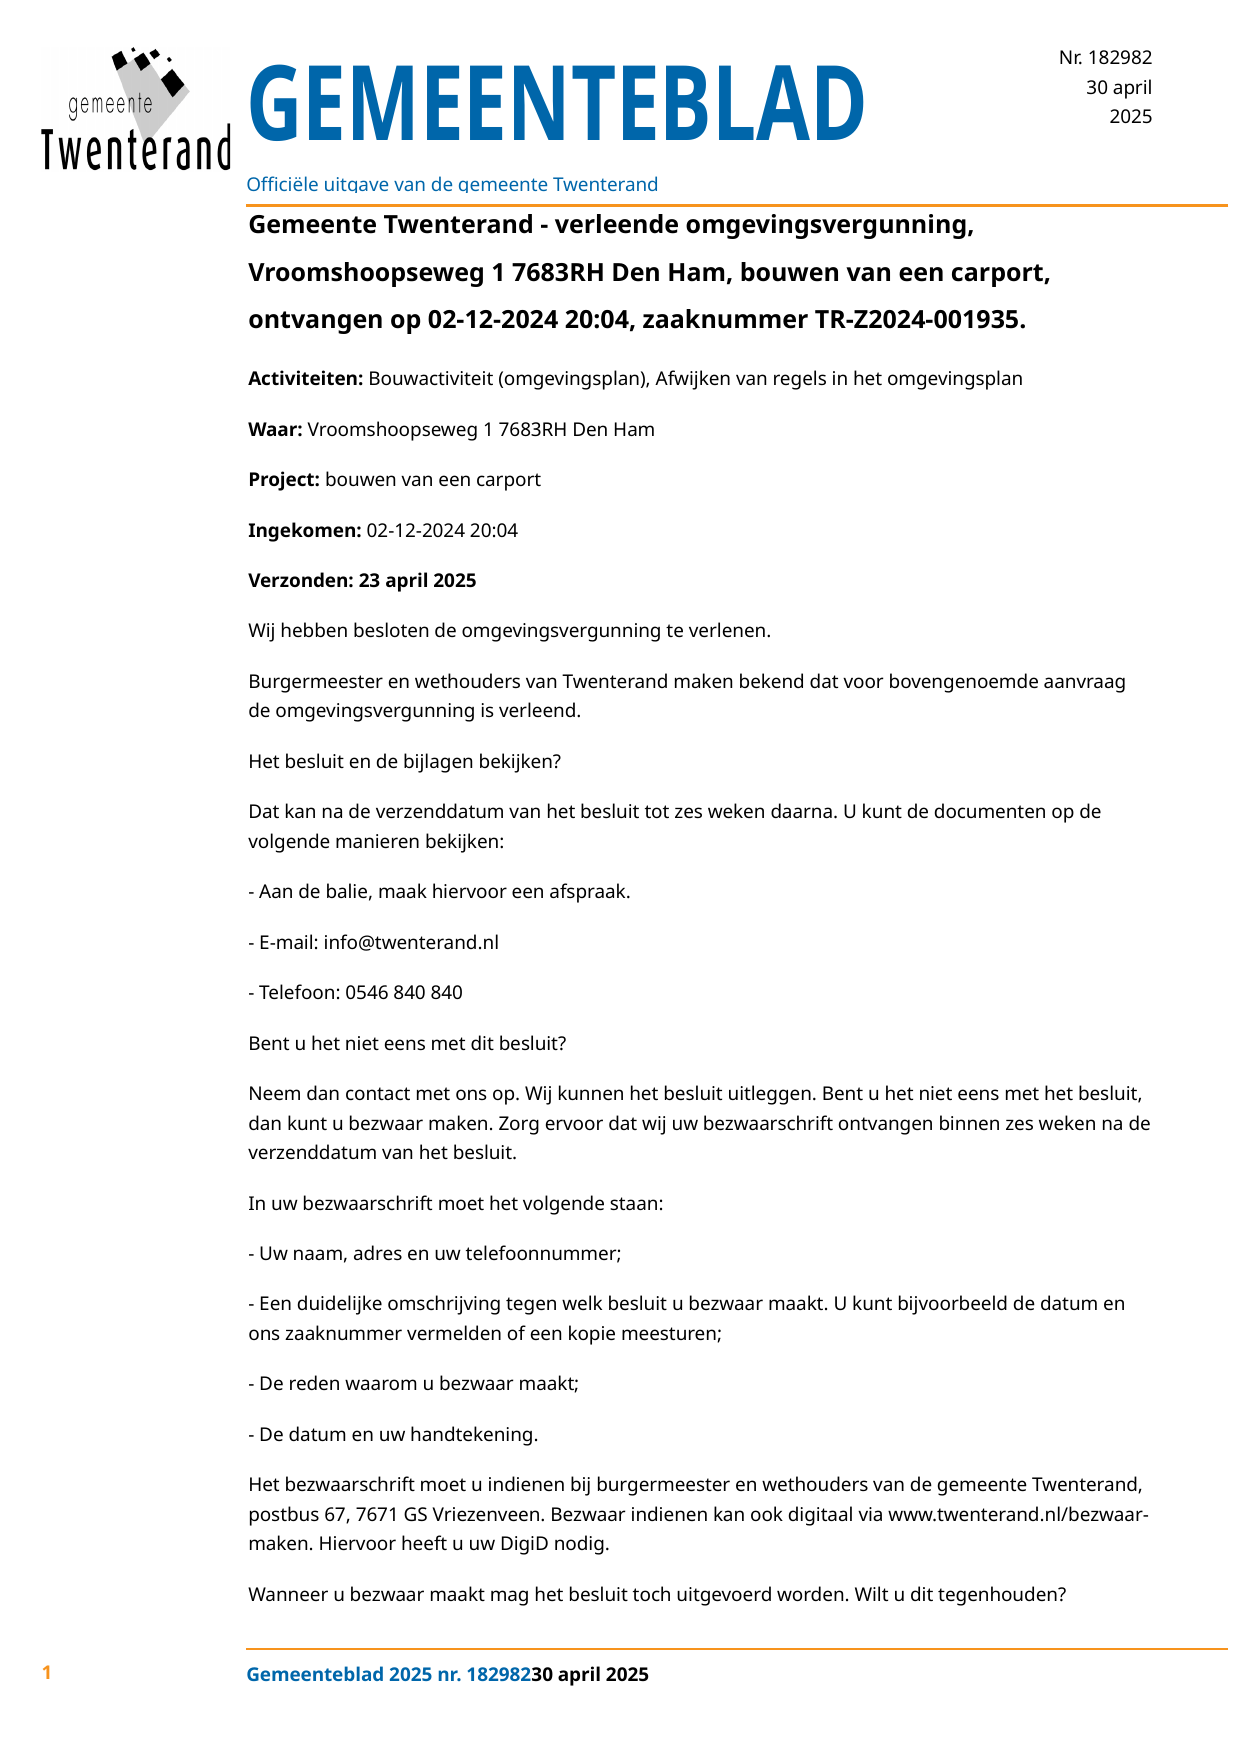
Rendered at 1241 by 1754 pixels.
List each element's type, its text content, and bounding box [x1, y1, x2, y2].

text In uw bezwaarschrift moet het volgende staan: [248, 1190, 1152, 1215]
text - E-mail: info@twenterand.nl [248, 929, 1152, 954]
text Bent u het niet eens met dit besluit? [248, 1030, 1152, 1055]
text - Uw naam, adres en uw telefoonnummer; [248, 1240, 1152, 1266]
text Project: bouwen van een carport [248, 466, 1152, 492]
text Wanneer u bezwaar maakt mag het besluit toch uitgevoerd worden. Wilt u dit tegenhouden? [248, 1581, 1152, 1607]
text - Telefoon: 0546 840 840 [248, 979, 1152, 1005]
text Burgermeester en wethouders van Twenterand maken bekend dat voor bovengenoemde aanvraag de omgevingsvergunning is verleend. [248, 668, 1152, 723]
text - Aan de balie, maak hiervoor een afspraak. [248, 878, 1152, 904]
text Verzonden: 23 april 2025 [248, 567, 1152, 593]
text Gemeente Twenterand - verleende omgevingsvergunning, Vroomshoopseweg 1 7683RH Den Ham, bouwen van een carport, ontvangen op 02-12-2024 20:04, zaaknummer TR-Z2024-001935. [248, 207, 1152, 336]
text Activiteiten: Bouwactiviteit (omgevingsplan), Afwijken van regels in het omgevingsplan [248, 366, 1152, 391]
text - Een duidelijke omschrijving tegen welk besluit u bezwaar maakt. U kunt bijvoorbeeld de datum en ons zaaknummer vermelden of een kopie meesturen; [248, 1291, 1152, 1346]
text Het besluit en de bijlagen bekijken? [248, 748, 1152, 774]
text - De datum en uw handtekening. [248, 1421, 1152, 1447]
text Het bezwaarschrift moet u indienen bij burgermeester en wethouders van de gemeente Twenterand, postbus 67, 7671 GS Vriezenveen. Bezwaar indienen kan ook digitaal via www.twenterand.nl/bezwaar-maken. Hiervoor heeft u uw DigiD nodig. [248, 1471, 1152, 1556]
picture [41, 47, 231, 172]
text Ingekomen: 02-12-2024 20:04 [248, 517, 1152, 542]
text Dat kan na de verzenddatum van het besluit tot zes weken daarna. U kunt de documenten op de volgende manieren bekijken: [248, 798, 1152, 854]
text Waar: Vroomshoopseweg 1 7683RH Den Ham [248, 416, 1152, 442]
text - De reden waarom u bezwaar maakt; [248, 1371, 1152, 1396]
text Neem dan contact met ons op. Wij kunnen het besluit uitleggen. Bent u het niet eens met het besluit, dan kunt u bezwaar maken. Zorg ervoor dat wij uw bezwaarschrift ontvangen binnen zes weken na de verzenddatum van het besluit. [248, 1080, 1152, 1165]
text Wij hebben besloten de omgevingsvergunning te verlenen. [248, 618, 1152, 643]
